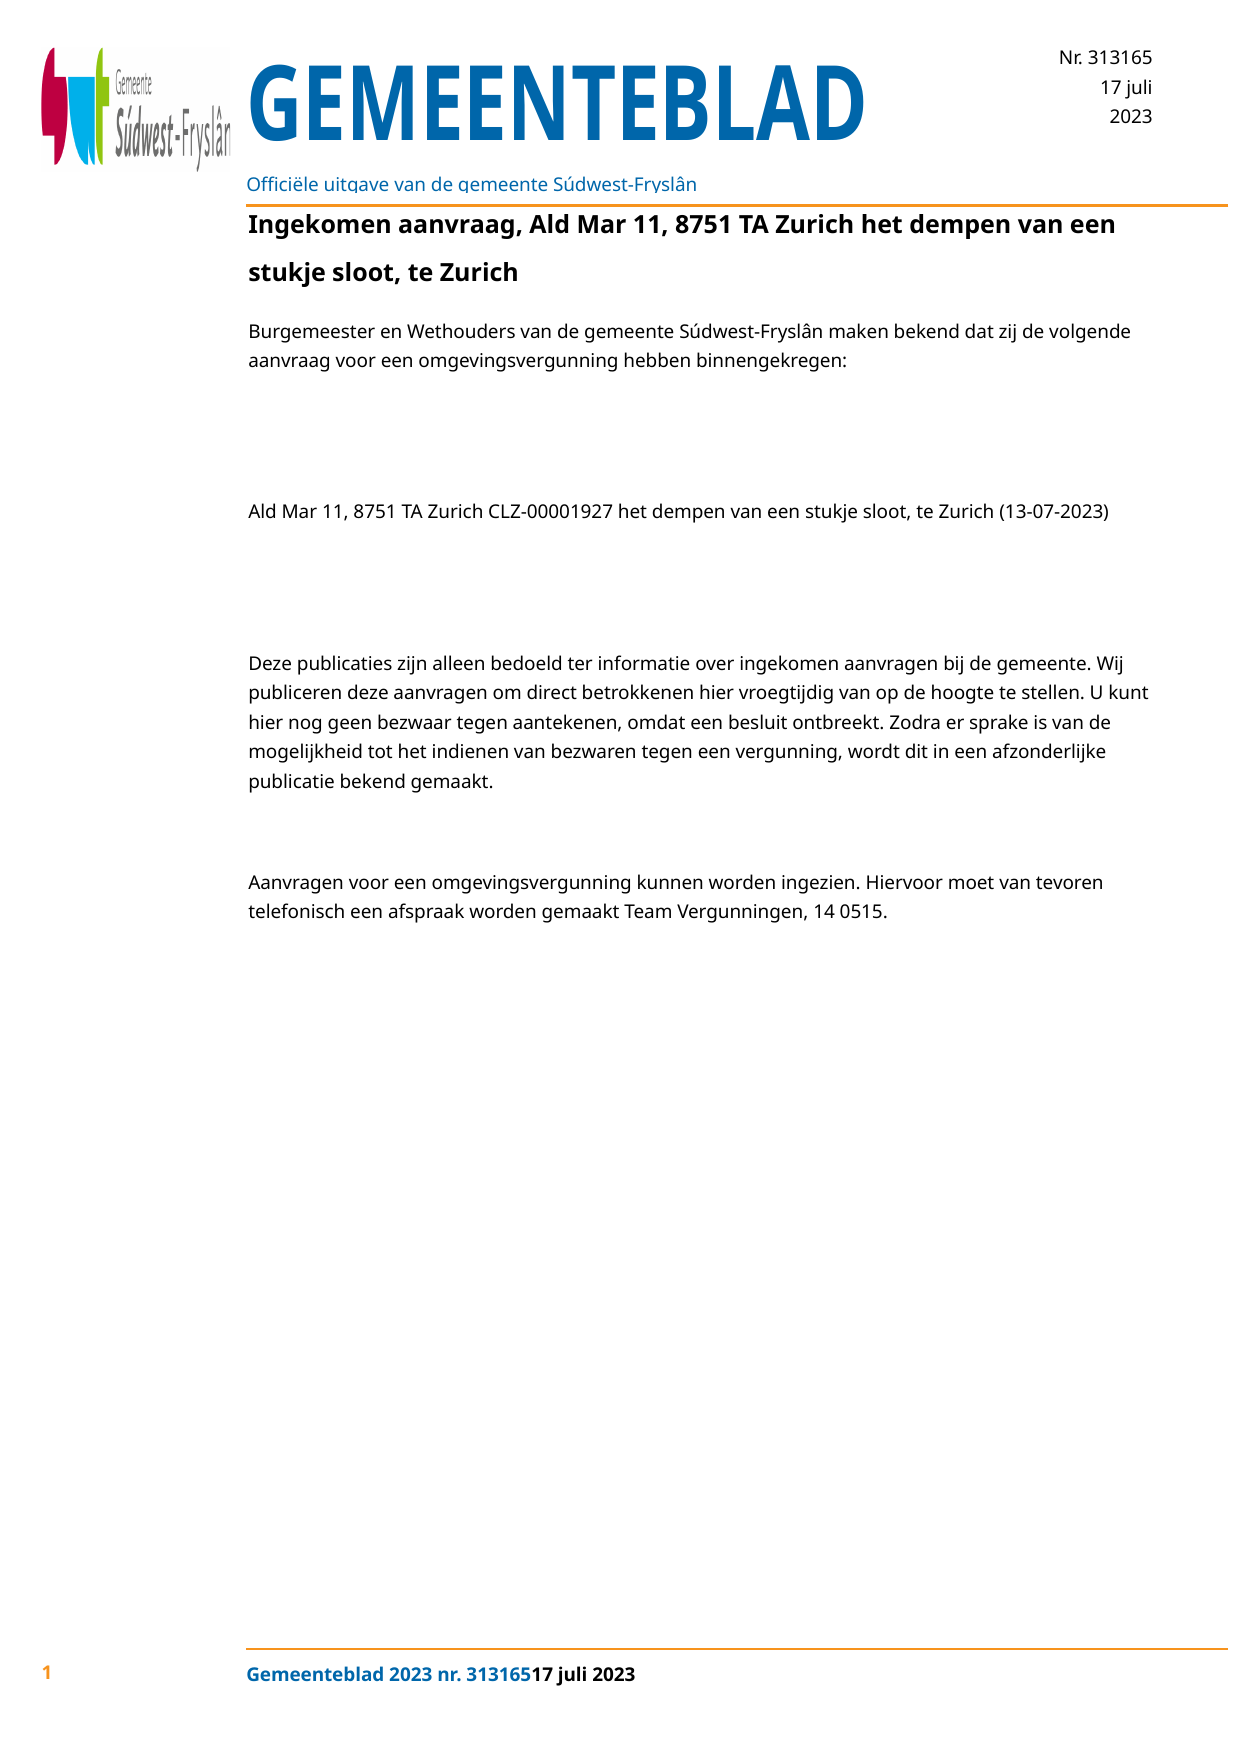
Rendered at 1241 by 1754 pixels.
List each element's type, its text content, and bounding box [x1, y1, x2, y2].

text Ingekomen aanvraag, Ald Mar 11, 8751 TA Zurich het dempen van een stukje sloot, te Zurich [248, 207, 1152, 288]
text Deze publicaties zijn alleen bedoeld ter informatie over ingekomen aanvragen bij de gemeente. Wij publiceren deze aanvragen om direct betrokkenen hier vroegtijdig van op de hoogte te stellen. U kunt hier nog geen bezwaar tegen aantekenen, omdat een besluit ontbreekt. Zodra er sprake is van de mogelijkheid tot het indienen van bezwaren tegen een vergunning, wordt dit in een afzonderlijke publicatie bekend gemaakt. [248, 650, 1152, 794]
text Aanvragen voor een omgevingsvergunning kunnen worden ingezien. Hiervoor moet van tevoren telefonisch een afspraak worden gemaakt Team Vergunningen, 14 0515. [248, 869, 1152, 924]
text Burgemeester en Wethouders van de gemeente Súdwest-Fryslân maken bekend dat zij de volgende aanvraag voor een omgevingsvergunning hebben binnengekregen: [248, 318, 1152, 373]
picture [41, 47, 231, 172]
text Ald Mar 11, 8751 TA Zurich CLZ-00001927 het dempen van een stukje sloot, te Zurich (13-07-2023) [248, 499, 1152, 524]
